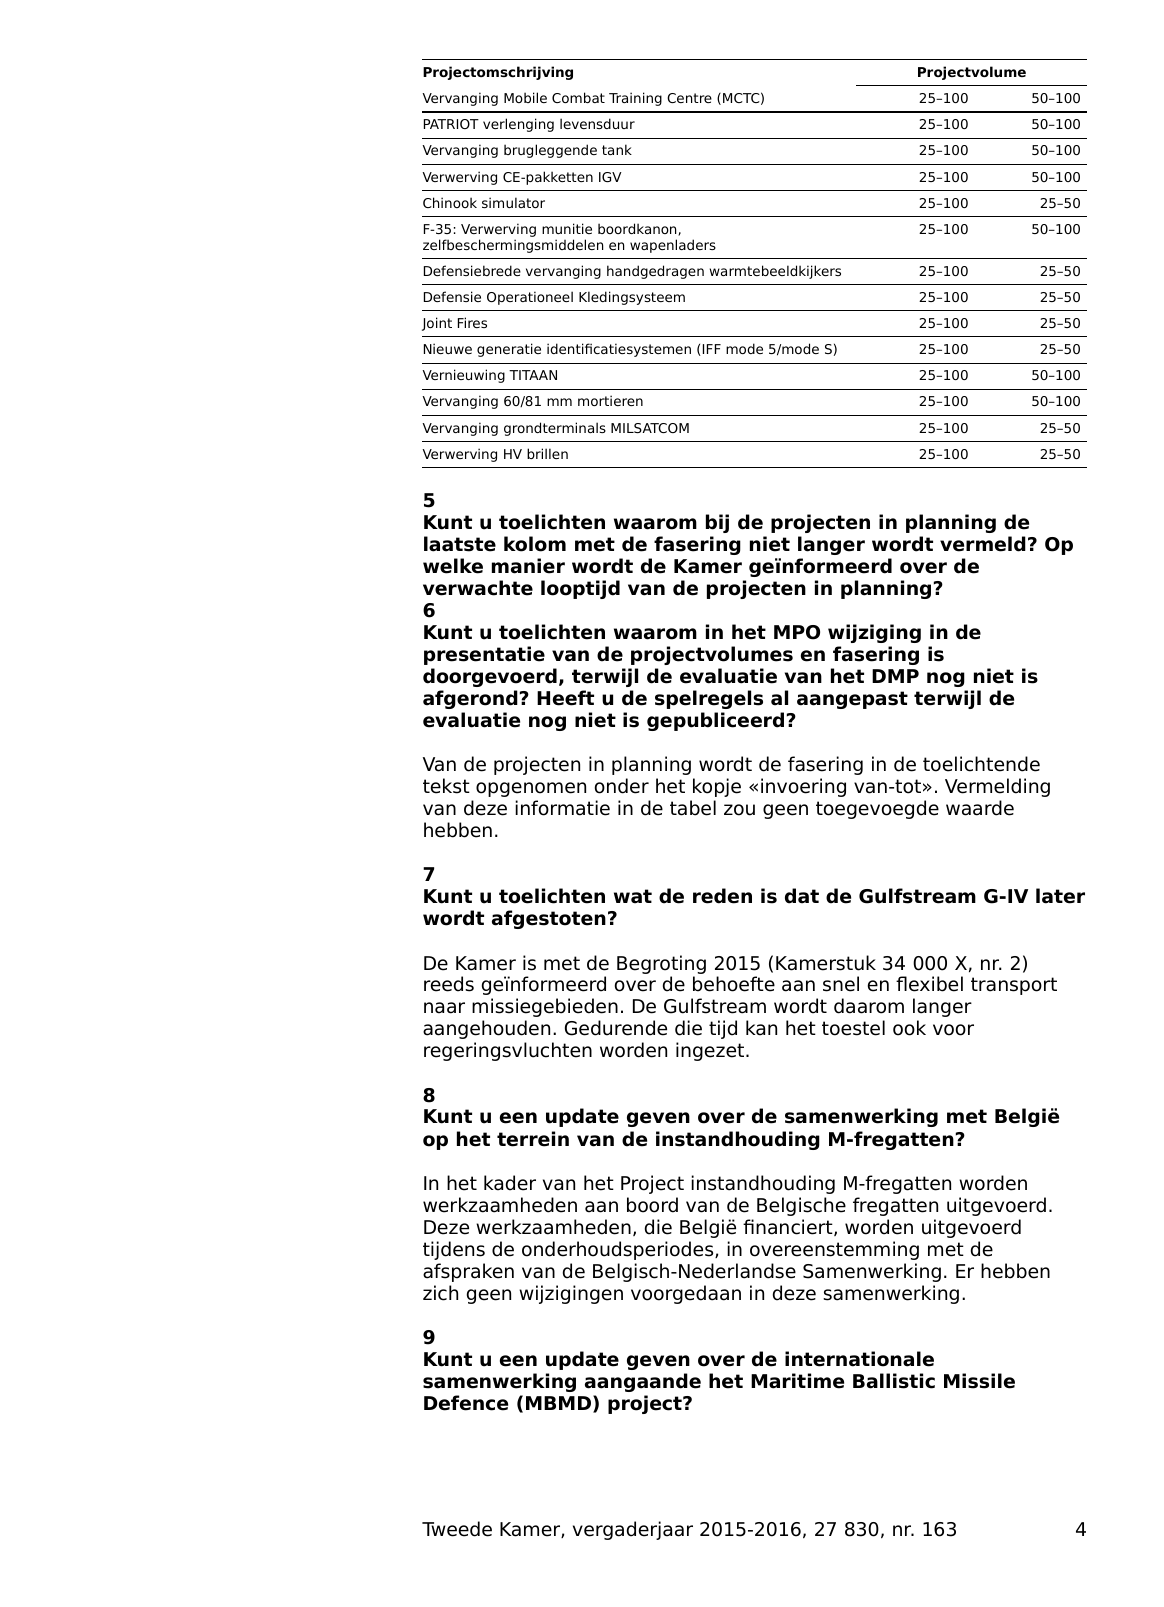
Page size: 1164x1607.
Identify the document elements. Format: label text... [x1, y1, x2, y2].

table_cell Joint Fires [422, 311, 856, 336]
table_cell Vervanging Mobile Combat Training Centre (MCTC) [422, 85, 856, 111]
table_cell Nieuwe generatie identificatiesystemen (IFF mode 5/mode S) [422, 337, 856, 362]
table_cell 50–100 [974, 165, 1087, 190]
table_cell 50–100 [974, 390, 1087, 415]
text Van de projecten in planning wordt de fasering in de toelichtende tekst opgenomen onder het kopje «invoering van-tot». Vermelding van deze informatie in de tabel zou geen toegevoegde waarde hebben. [422, 754, 1087, 842]
text Kunt u een update geven over de samenwerking met België op het terrein van de instandhouding M-fregatten? [422, 1106, 1087, 1150]
text Kunt u toelichten wat de reden is dat de Gulfstream G-IV later wordt afgestoten? [422, 886, 1087, 930]
text Kunt u toelichten waarom bij de projecten in planning de laatste kolom met de fasering niet langer wordt vermeld? Op welke manier wordt de Kamer geïnformeerd over de verwachte looptijd van de projecten in planning? [422, 512, 1087, 600]
table_cell Vernieuwing TITAAN [422, 364, 856, 388]
table_cell 50–100 [974, 86, 1087, 111]
table_header Projectvolume [856, 60, 1087, 85]
table_cell 25–100 [856, 165, 974, 190]
table_cell 25–100 [856, 259, 974, 284]
table_cell 25–100 [856, 217, 974, 258]
table_cell 25–100 [856, 139, 974, 164]
table_cell 25–100 [856, 191, 974, 216]
table_cell 25–50 [974, 311, 1087, 336]
table_cell 25–50 [974, 285, 1087, 310]
text 7 [422, 864, 1087, 886]
text De Kamer is met de Begroting 2015 (Kamerstuk 34 000 X, nr. 2) reeds geïnformeerd over de behoefte aan snel en flexibel transport naar missiegebieden. De Gulfstream wordt daarom langer aangehouden. Gedurende die tijd kan het toestel ook voor regeringsvluchten worden ingezet. [422, 952, 1087, 1062]
table_cell 25–100 [856, 337, 974, 362]
table_cell 25–100 [856, 285, 974, 310]
table_cell Vervanging 60/81 mm mortieren [422, 390, 856, 415]
table_header Projectomschrijving [422, 60, 856, 85]
table_cell 25–50 [974, 191, 1087, 216]
table_cell 25–50 [974, 442, 1087, 467]
text 8 [422, 1084, 1087, 1106]
table_cell 25–100 [856, 311, 974, 336]
table_cell 25–100 [856, 364, 974, 388]
text 9 [422, 1327, 1087, 1349]
table_cell 50–100 [974, 217, 1087, 258]
table_cell 25–100 [856, 390, 974, 415]
table_cell 25–50 [974, 337, 1087, 362]
table_cell PATRIOT verlenging levensduur [422, 113, 856, 137]
table_cell 25–50 [974, 416, 1087, 441]
table_cell 50–100 [974, 113, 1087, 137]
text In het kader van het Project instandhouding M-fregatten worden werkzaamheden aan boord van de Belgische fregatten uitgevoerd. Deze werkzaamheden, die België financiert, worden uitgevoerd tijdens de onderhoudsperiodes, in overeenstemming met de afspraken van de Belgisch-Nederlandse Samenwerking. Er hebben zich geen wijzigingen voorgedaan in deze samenwerking. [422, 1173, 1087, 1304]
text Kunt u toelichten waarom in het MPO wijziging in de presentatie van de projectvolumes en fasering is doorgevoerd, terwijl de evaluatie van het DMP nog niet is afgerond? Heeft u de spelregels al aangepast terwijl de evaluatie nog niet is gepubliceerd? [422, 622, 1087, 732]
table_cell 50–100 [974, 364, 1087, 388]
table_cell 25–100 [856, 113, 974, 137]
table_cell Defensie Operationeel Kledingsysteem [422, 285, 856, 310]
text 5 [422, 490, 1087, 512]
table_cell 25–50 [974, 259, 1087, 284]
table_cell Vervanging grondterminals MILSATCOM [422, 416, 856, 441]
text Kunt u een update geven over de internationale samenwerking aangaande het Maritime Ballistic Missile Defence (MBMD) project? [422, 1349, 1087, 1414]
table_cell Defensiebrede vervanging handgedragen warmtebeeldkijkers [422, 259, 856, 284]
text 6 [422, 600, 1087, 622]
table_cell Vervanging brugleggende tank [422, 139, 856, 164]
table_cell 25–100 [856, 416, 974, 441]
table_cell 25–100 [856, 442, 974, 467]
table_cell F-35: Verwerving munitie boordkanon, zelfbeschermingsmiddelen en wapenladers [422, 217, 856, 258]
table_cell Verwerving HV brillen [422, 442, 856, 467]
table_cell 25–100 [856, 86, 974, 111]
table_cell Chinook simulator [422, 191, 856, 216]
table_cell Verwerving CE-pakketten IGV [422, 165, 856, 190]
table_cell 50–100 [974, 139, 1087, 164]
